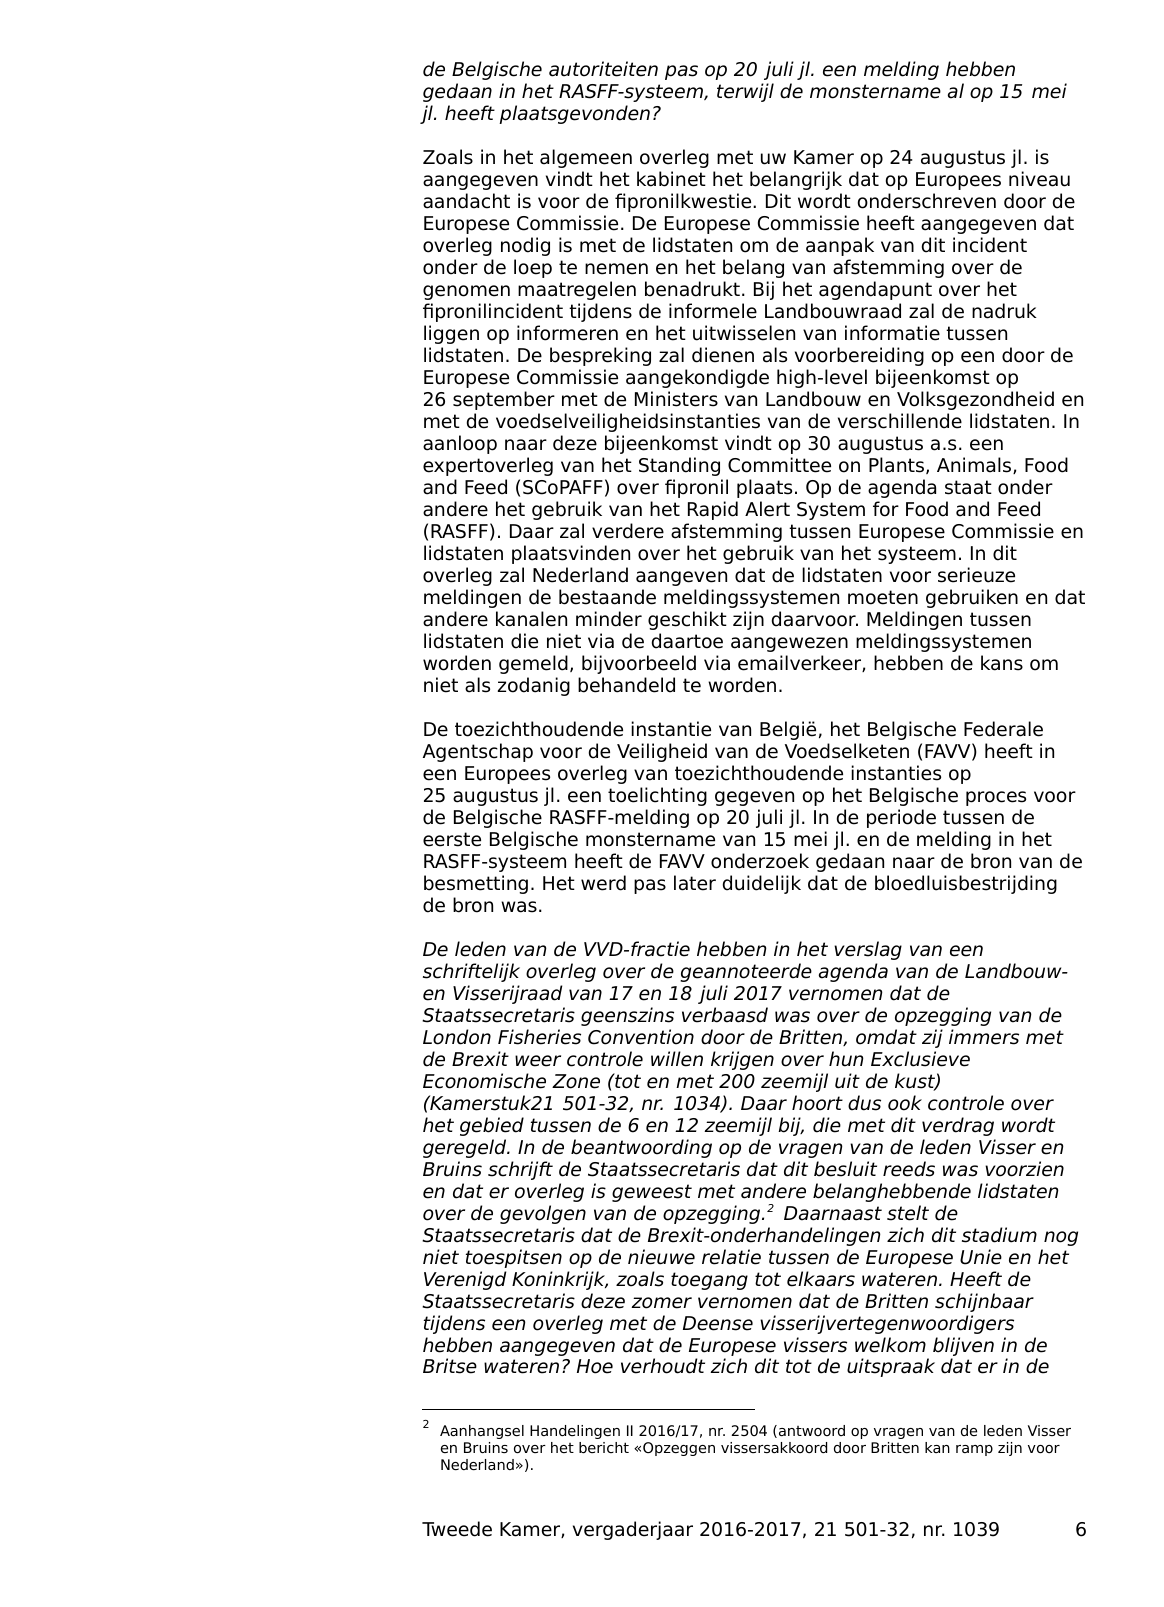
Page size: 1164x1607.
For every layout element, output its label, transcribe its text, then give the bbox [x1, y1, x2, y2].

text De toezichthoudende instantie van België, het Belgische Federale Agentschap voor de Veiligheid van de Voedselketen (FAVV) heeft in een Europees overleg van toezichthoudende instanties op 25 augustus jl. een toelichting gegeven op het Belgische proces voor de Belgische RASFF-melding op 20 juli jl. In de periode tussen de eerste Belgische monstername van 15 mei jl. en de melding in het RASFF-systeem heeft de FAVV onderzoek gedaan naar de bron van de besmetting. Het werd pas later duidelijk dat de bloedluisbestrijding de bron was. [422, 719, 1087, 917]
text De leden van de VVD-fractie hebben in het verslag van een schriftelijk overleg over de geannoteerde agenda van de Landbouw- en Visserijraad van 17 en 18 juli 2017 vernomen dat de Staatssecretaris geenszins verbaasd was over de opzegging van de London Fisheries Convention door de Britten, omdat zij immers met de Brexit weer controle willen krijgen over hun Exclusieve Economische Zone (tot en met 200 zeemijl uit de kust) (Kamerstuk21 501-32, nr. 1034). Daar hoort dus ook controle over het gebied tussen de 6 en 12 zeemijl bij, die met dit verdrag wordt geregeld. In de beantwoording op de vragen van de leden Visser en Bruins schrijft de Staatssecretaris dat dit besluit reeds was voorzien en dat er overleg is geweest met andere belanghebbende lidstaten over de gevolgen van de opzegging. Daarnaast stelt de Staatssecretaris dat de Brexit-onderhandelingen zich dit stadium nog niet toespitsen op de nieuwe relatie tussen de Europese Unie en het Verenigd Koninkrijk, zoals toegang tot elkaars wateren. Heeft de Staatssecretaris deze zomer vernomen dat de Britten schijnbaar tijdens een overleg met de Deense visserijvertegenwoordigers hebben aangegeven dat de Europese vissers welkom blijven in de Britse wateren? Hoe verhoudt zich dit tot de uitspraak dat er in de [422, 939, 1087, 1378]
text Aanhangsel Handelingen II 2016/17, nr. 2504 (antwoord op vragen van de leden Visser en Bruins over het bericht «Opzeggen vissersakkoord door Britten kan ramp zijn voor Nederland»). [422, 1418, 1087, 1474]
text de Belgische autoriteiten pas op 20 juli jl. een melding hebben gedaan in het RASFF-systeem, terwijl de monstername al op 15 mei jl. heeft plaatsgevonden? [422, 59, 1087, 125]
text Zoals in het algemeen overleg met uw Kamer op 24 augustus jl. is aangegeven vindt het kabinet het belangrijk dat op Europees niveau aandacht is voor de fipronilkwestie. Dit wordt onderschreven door de Europese Commissie. De Europese Commissie heeft aangegeven dat overleg nodig is met de lidstaten om de aanpak van dit incident onder de loep te nemen en het belang van afstemming over de genomen maatregelen benadrukt. Bij het agendapunt over het fipronilincident tijdens de informele Landbouwraad zal de nadruk liggen op informeren en het uitwisselen van informatie tussen lidstaten. De bespreking zal dienen als voorbereiding op een door de Europese Commissie aangekondigde high-level bijeenkomst op 26 september met de Ministers van Landbouw en Volksgezondheid en met de voedselveiligheidsinstanties van de verschillende lidstaten. In aanloop naar deze bijeenkomst vindt op 30 augustus a.s. een expertoverleg van het Standing Committee on Plants, Animals, Food and Feed (SCoPAFF) over fipronil plaats. Op de agenda staat onder andere het gebruik van het Rapid Alert System for Food and Feed (RASFF). Daar zal verdere afstemming tussen Europese Commissie en lidstaten plaatsvinden over het gebruik van het systeem. In dit overleg zal Nederland aangeven dat de lidstaten voor serieuze meldingen de bestaande meldingssystemen moeten gebruiken en dat andere kanalen minder geschikt zijn daarvoor. Meldingen tussen lidstaten die niet via de daartoe aangewezen meldingssystemen worden gemeld, bijvoorbeeld via emailverkeer, hebben de kans om niet als zodanig behandeld te worden. [422, 147, 1087, 697]
